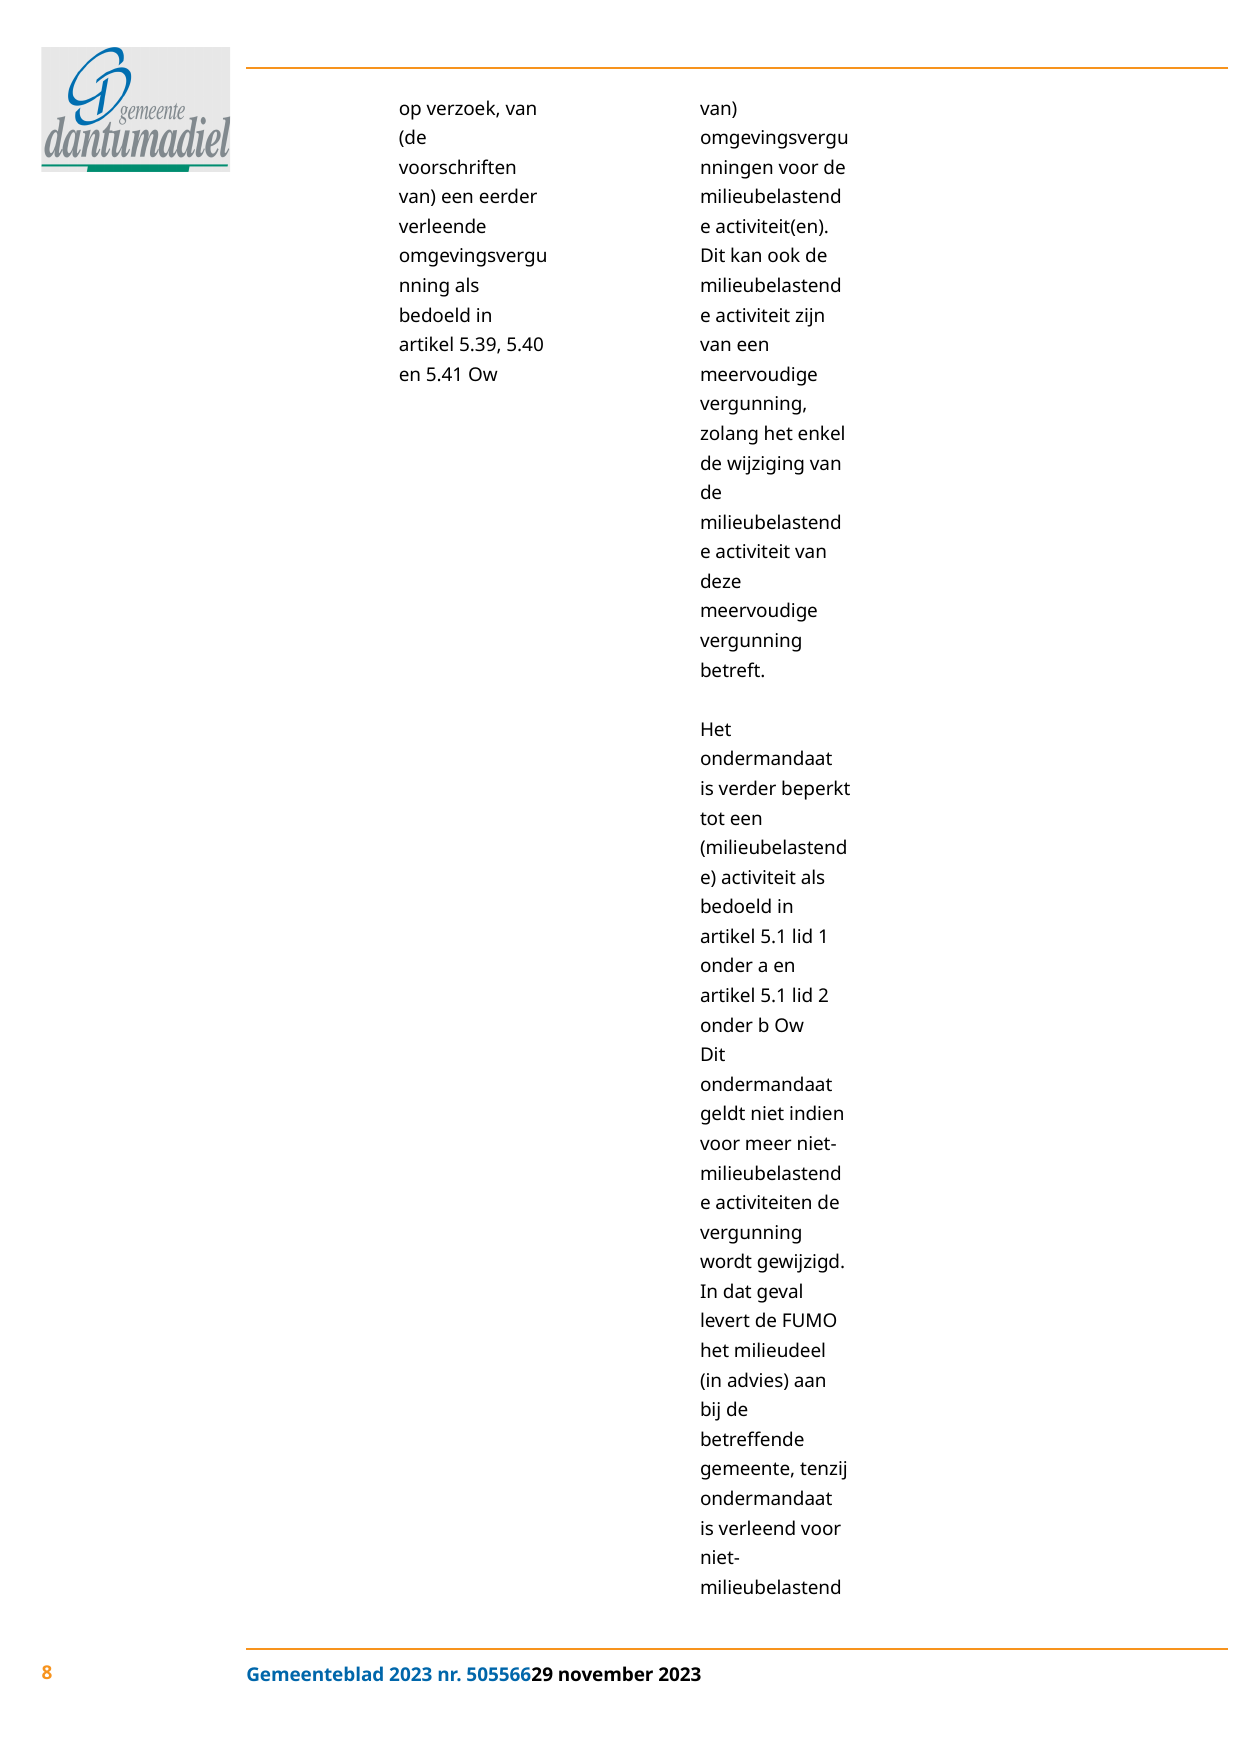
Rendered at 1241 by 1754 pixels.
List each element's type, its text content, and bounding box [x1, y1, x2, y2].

table_cell van) omgevingsvergunningen voor de milieubelastende activiteit(en). Dit kan ook de milieubelastende activiteit zijn van een meervoudige vergunning, zolang het enkel de wijziging van de milieubelastende activiteit van deze meervoudige vergunning betreft. Het ondermandaat is verder beperkt tot een (milieubelastende) activiteit als bedoeld in artikel 5.1 lid 1 onder a en artikel 5.1 lid 2 onder b Ow Dit ondermandaat geldt niet indien voor meer niet-milieubelastende activiteiten de vergunning wordt gewijzigd. In dat geval levert de FUMO het milieudeel (in advies) aan bij de betreffende gemeente, tenzij ondermandaat is verleend voor niet-milieubelastend [700, 95, 850, 1600]
picture [41, 47, 231, 172]
table_cell [248, 95, 398, 1600]
table_cell [549, 95, 700, 1600]
table_cell [850, 95, 1152, 1600]
table_cell op verzoek, van (de voorschriften van) een eerder verleende omgevingsvergunning als bedoeld in artikel 5.39, 5.40 en 5.41 Ow [399, 95, 549, 1600]
